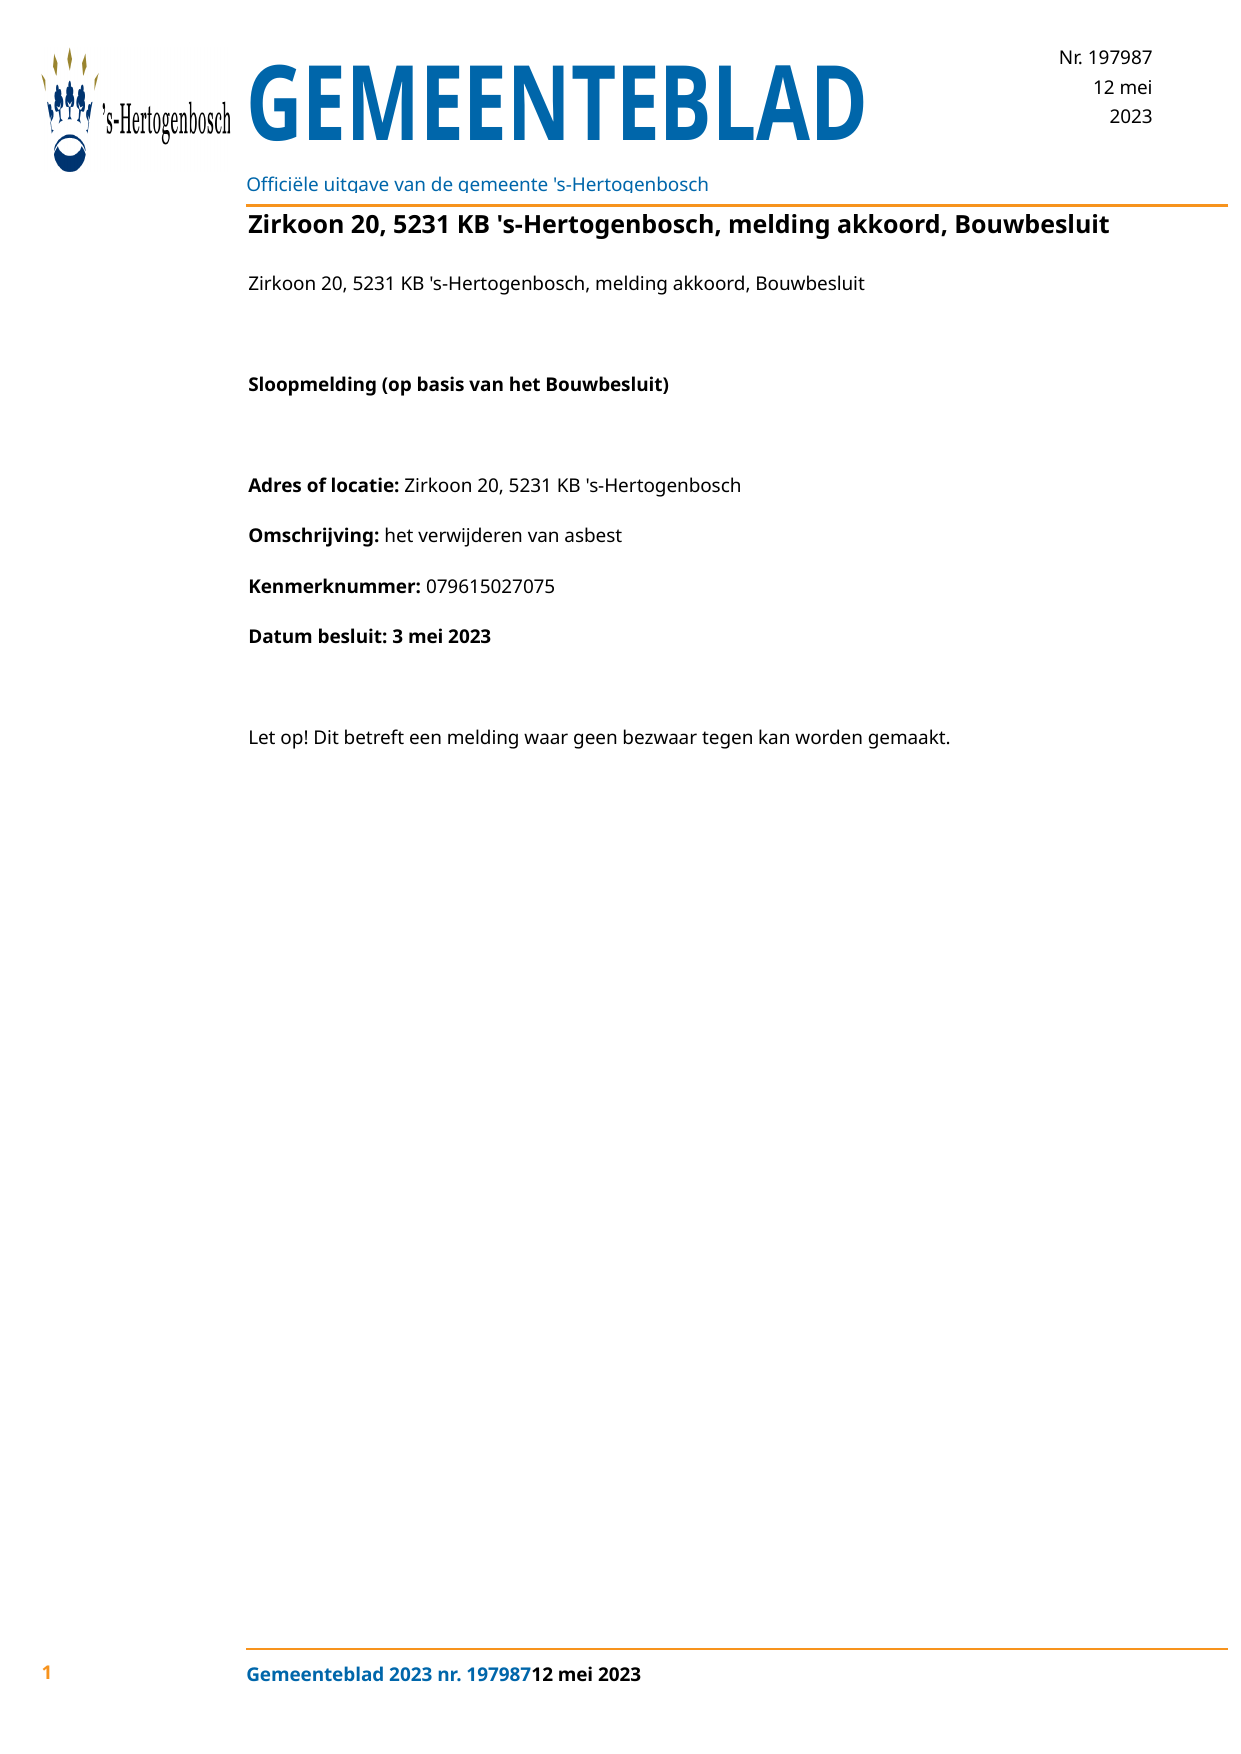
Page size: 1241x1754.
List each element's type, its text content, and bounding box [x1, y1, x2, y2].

text Adres of locatie: Zirkoon 20, 5231 KB 's-Hertogenbosch [248, 472, 1152, 498]
text Kenmerknummer: 079615027075 [248, 573, 1152, 598]
text Let op! Dit betreft een melding waar geen bezwaar tegen kan worden gemaakt. [248, 724, 1152, 750]
text Sloopmelding (op basis van het Bouwbesluit) [248, 371, 1152, 397]
picture [41, 47, 231, 172]
text Zirkoon 20, 5231 KB 's-Hertogenbosch, melding akkoord, Bouwbesluit [248, 270, 1152, 296]
text Zirkoon 20, 5231 KB 's-Hertogenbosch, melding akkoord, Bouwbesluit [248, 207, 1152, 241]
text Datum besluit: 3 mei 2023 [248, 623, 1152, 649]
text Omschrijving: het verwijderen van asbest [248, 522, 1152, 548]
